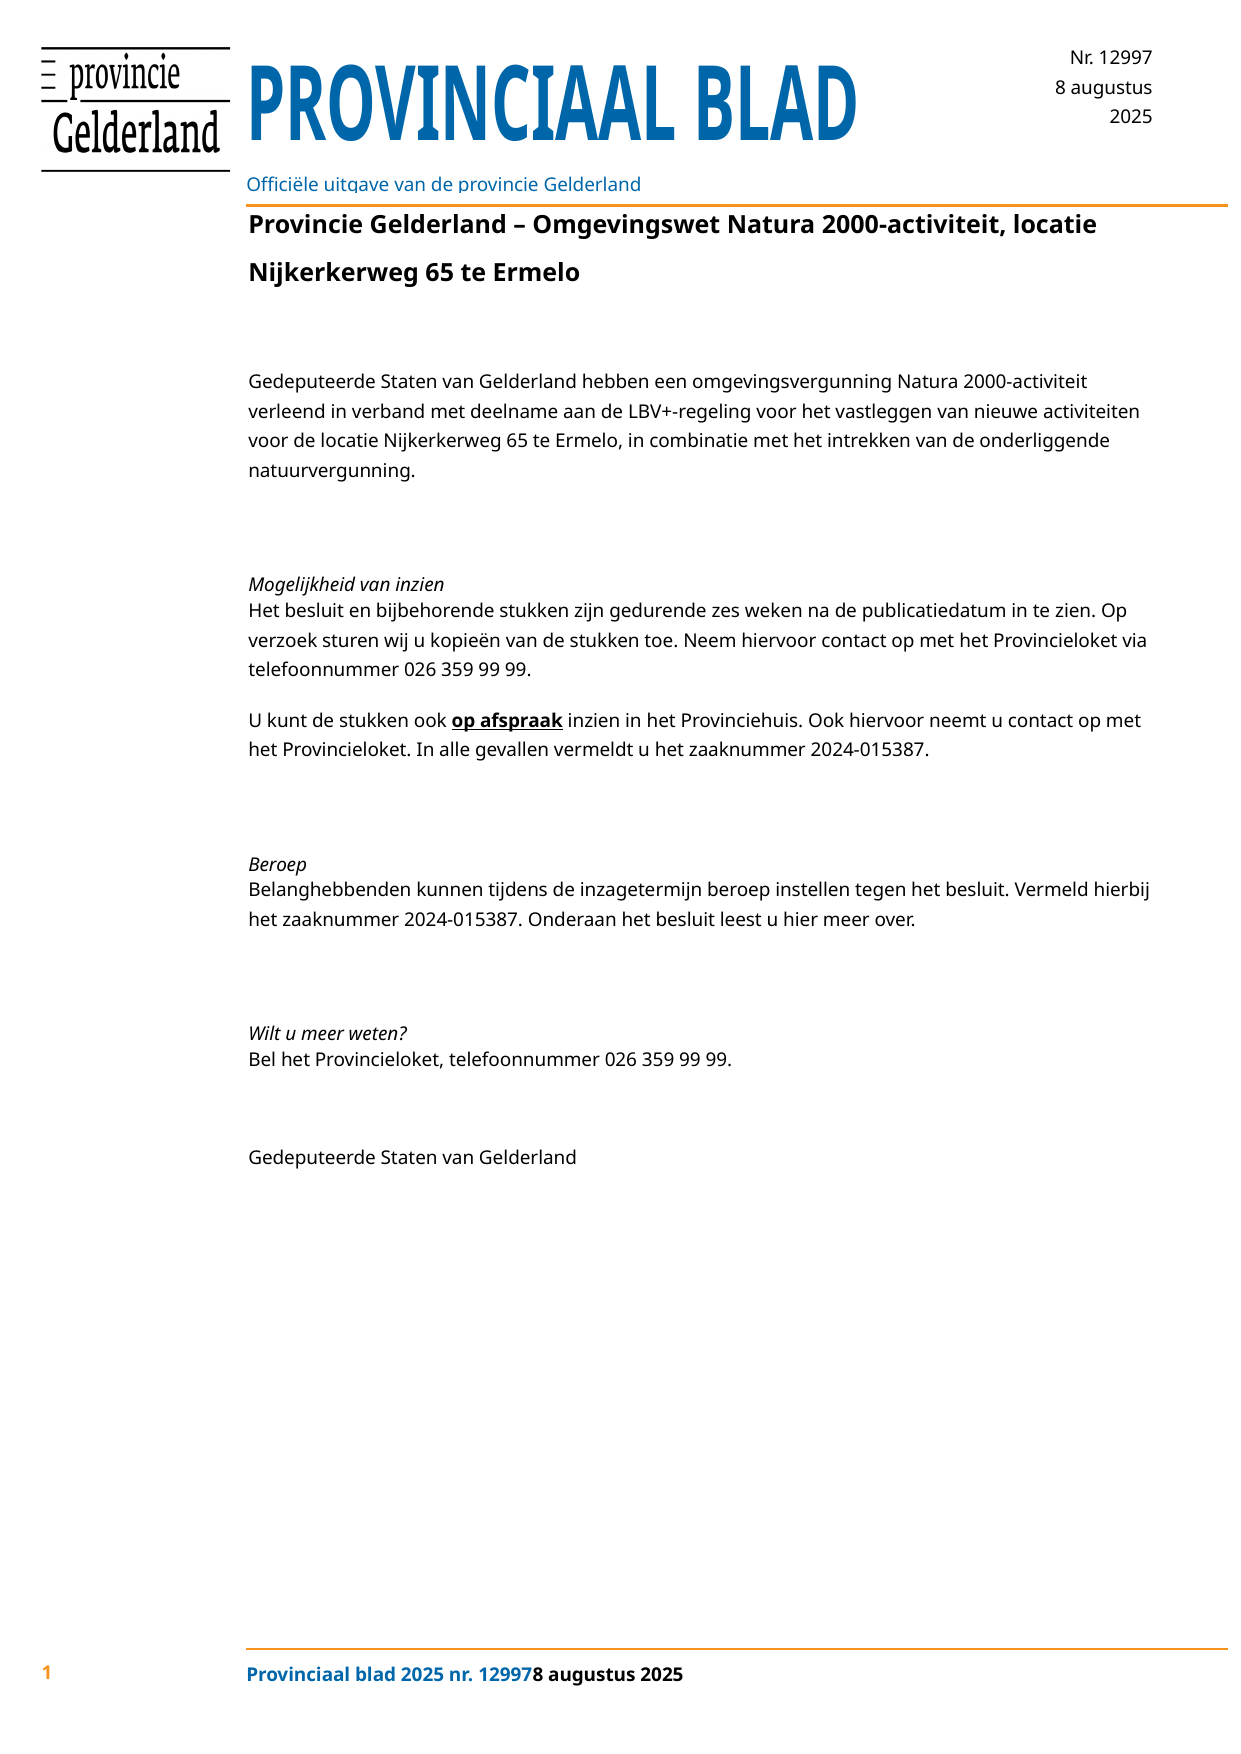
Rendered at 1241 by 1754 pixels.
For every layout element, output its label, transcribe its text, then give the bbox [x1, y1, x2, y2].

text U kunt de stukken ook op afspraak inzien in het Provinciehuis. Ook hiervoor neemt u contact op met het Provincieloket. In alle gevallen vermeldt u het zaaknummer 2024-015387. [248, 707, 1152, 762]
text Gedeputeerde Staten van Gelderland hebben een omgevingsvergunning Natura 2000-activiteit verleend in verband met deelname aan de LBV+-regeling voor het vastleggen van nieuwe activiteiten voor de locatie Nijkerkerweg 65 te Ermelo, in combinatie met het intrekken van de onderliggende natuurvergunning. [248, 368, 1152, 483]
text Mogelijkheid van inzien [248, 571, 1152, 597]
text Bel het Provincieloket, telefoonnummer 026 359 99 99. [248, 1046, 1152, 1072]
text Belanghebbenden kunnen tijdens de inzagetermijn beroep instellen tegen het besluit. Vermeld hierbij het zaaknummer 2024-015387. Onderaan het besluit leest u hier meer over. [248, 876, 1152, 932]
text Beroep [248, 851, 1152, 876]
text Gedeputeerde Staten van Gelderland [248, 1144, 1152, 1170]
text Wilt u meer weten? [248, 1020, 1152, 1046]
picture [41, 47, 231, 172]
text Het besluit en bijbehorende stukken zijn gedurende zes weken na de publicatiedatum in te zien. Op verzoek sturen wij u kopieën van de stukken toe. Neem hiervoor contact op met het Provincieloket via telefoonnummer 026 359 99 99. [248, 597, 1152, 682]
text Provincie Gelderland – Omgevingswet Natura 2000-activiteit, locatie Nijkerkerweg 65 te Ermelo [248, 207, 1152, 288]
